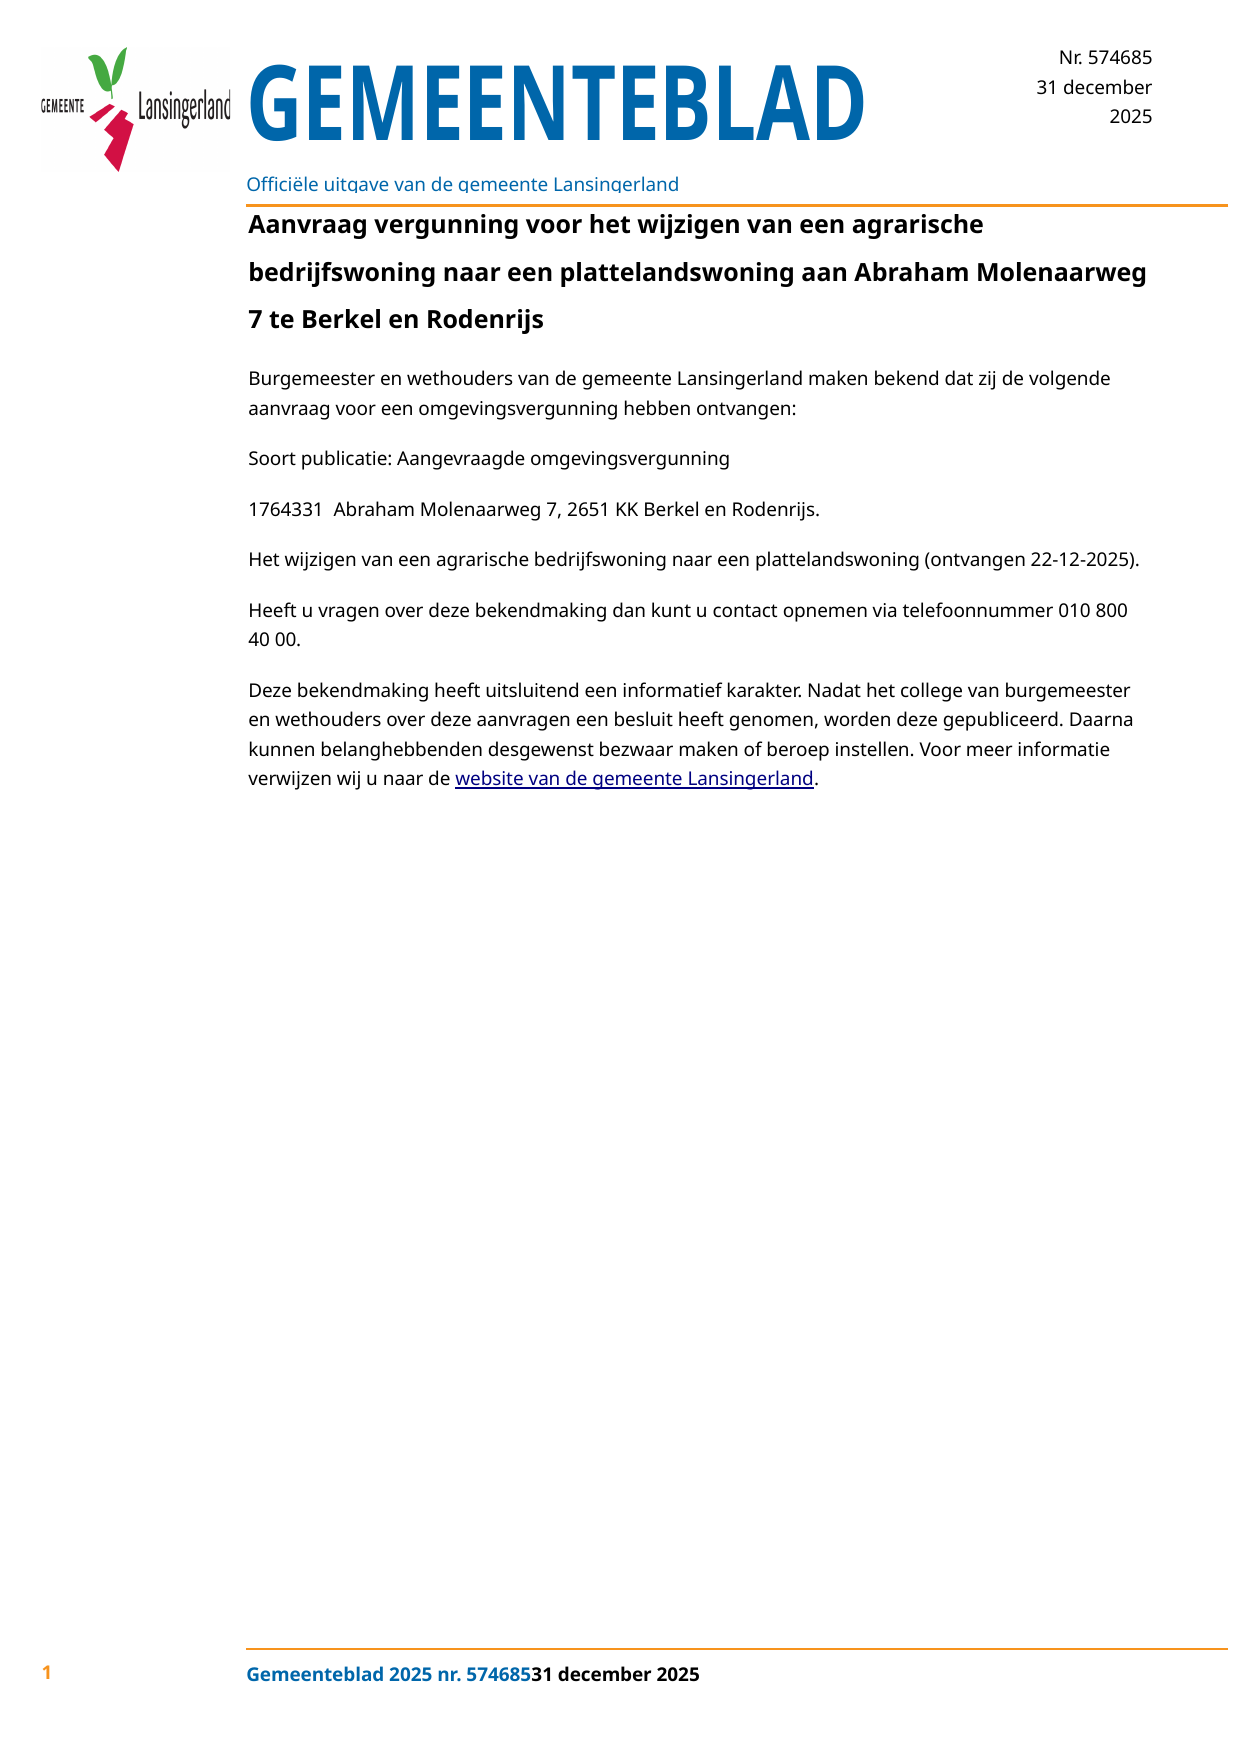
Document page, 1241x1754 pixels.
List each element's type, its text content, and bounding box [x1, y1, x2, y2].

picture [41, 47, 231, 172]
text 1764331 Abraham Molenaarweg 7, 2651 KK Berkel en Rodenrijs. [248, 496, 1152, 522]
text Heeft u vragen over deze bekendmaking dan kunt u contact opnemen via telefoonnummer 010 800 40 00. [248, 597, 1152, 652]
text Soort publicatie: Aangevraagde omgevingsvergunning [248, 446, 1152, 471]
text Aanvraag vergunning voor het wijzigen van een agrarische bedrijfswoning naar een plattelandswoning aan Abraham Molenaarweg 7 te Berkel en Rodenrijs [248, 207, 1152, 336]
text Burgemeester en wethouders van de gemeente Lansingerland maken bekend dat zij de volgende aanvraag voor een omgevingsvergunning hebben ontvangen: [248, 366, 1152, 421]
text Het wijzigen van een agrarische bedrijfswoning naar een plattelandswoning (ontvangen 22-12-2025). [248, 546, 1152, 572]
text Deze bekendmaking heeft uitsluitend een informatief karakter. Nadat het college van burgemeester en wethouders over deze aanvragen een besluit heeft genomen, worden deze gepubliceerd. Daarna kunnen belanghebbenden desgewenst bezwaar maken of beroep instellen. Voor meer informatie verwijzen wij u naar de website van de gemeente Lansingerland. [248, 677, 1152, 791]
